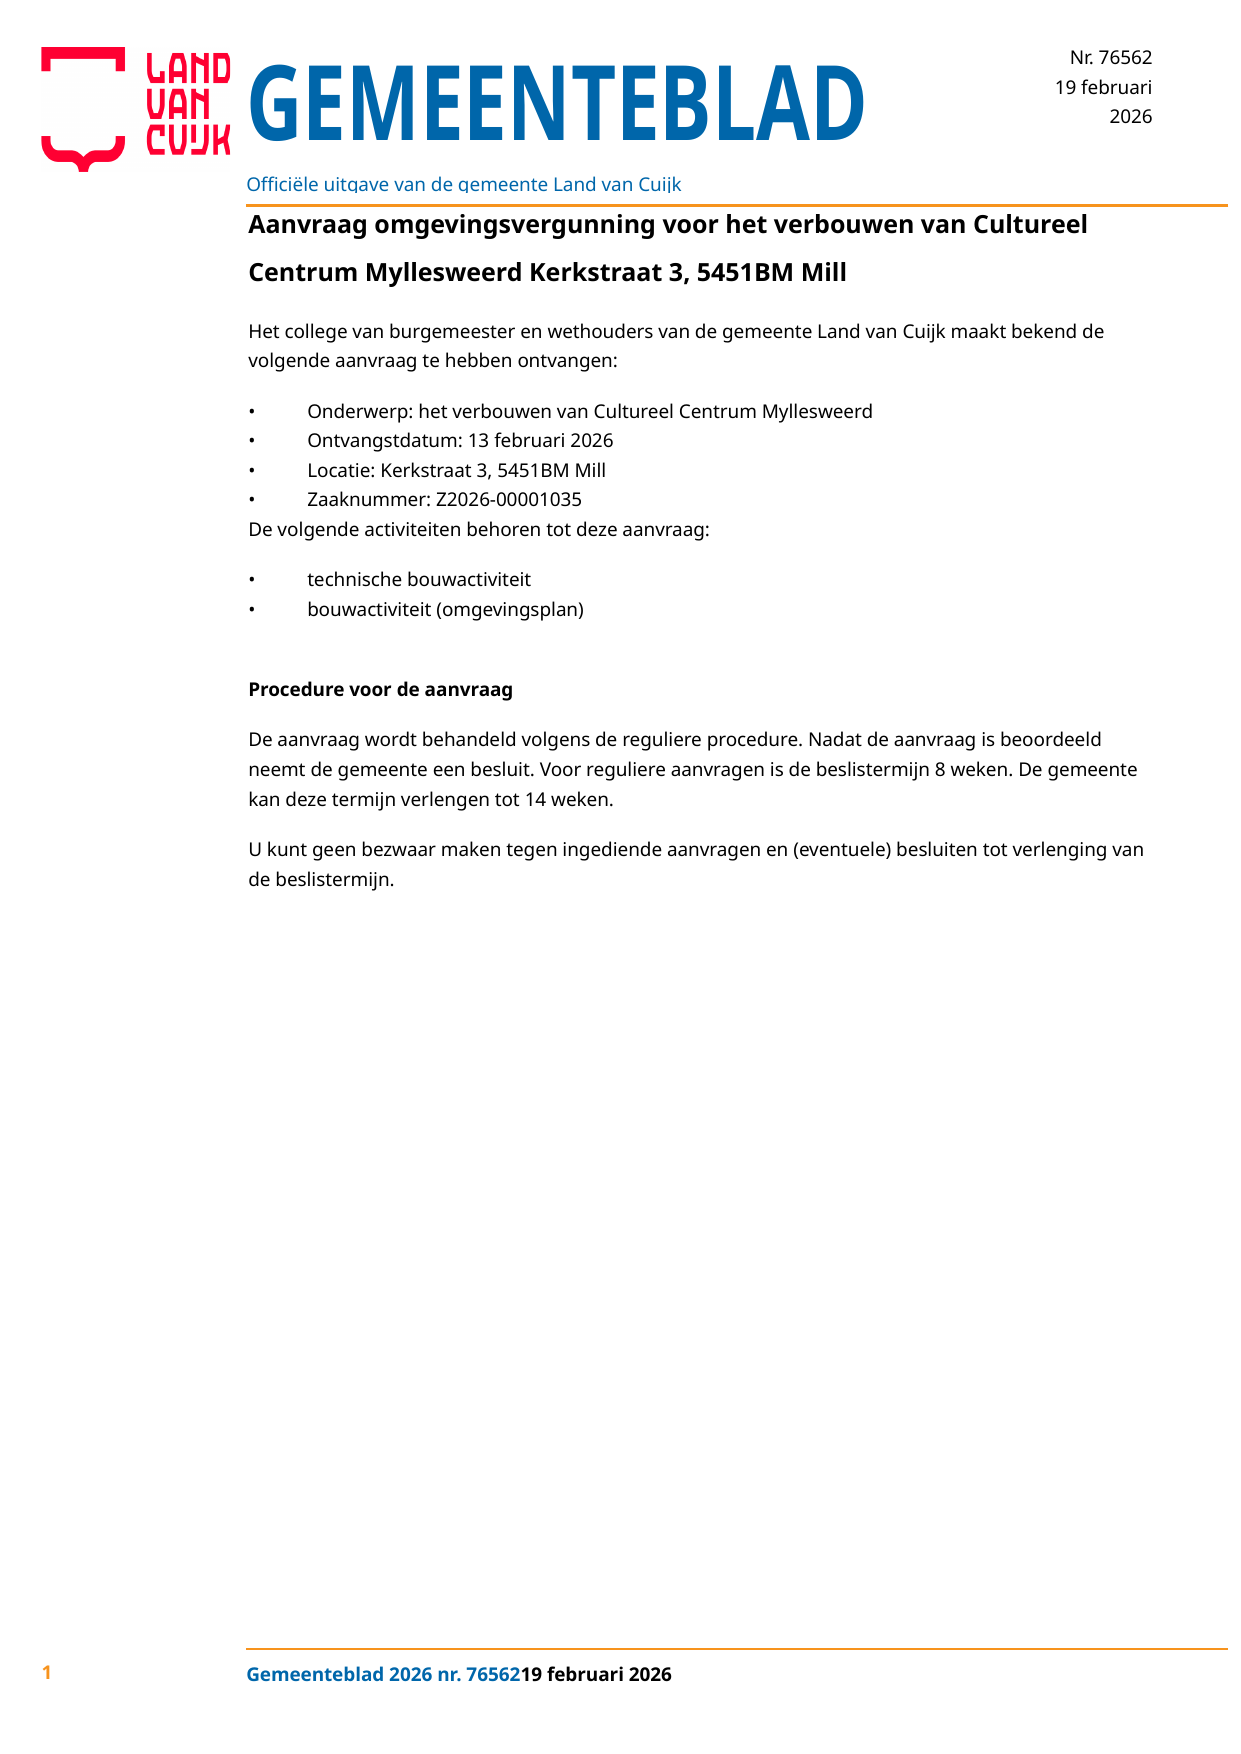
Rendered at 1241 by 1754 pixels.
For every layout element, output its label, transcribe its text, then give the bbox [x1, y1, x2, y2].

list Locatie: Kerkstraat 3, 5451BM Mill [248, 457, 1152, 483]
list Ontvangstdatum: 13 februari 2026 [248, 427, 1152, 453]
text Procedure voor de aanvraag [248, 676, 1152, 702]
list bouwactiviteit (omgevingsplan) [248, 596, 1152, 622]
picture [41, 47, 231, 172]
text De volgende activiteiten behoren tot deze aanvraag: [248, 516, 1152, 542]
list Onderwerp: het verbouwen van Cultureel Centrum Myllesweerd [248, 398, 1152, 424]
text Het college van burgemeester en wethouders van de gemeente Land van Cuijk maakt bekend de volgende aanvraag te hebben ontvangen: [248, 318, 1152, 373]
list technische bouwactiviteit [248, 567, 1152, 592]
text Aanvraag omgevingsvergunning voor het verbouwen van Cultureel Centrum Myllesweerd Kerkstraat 3, 5451BM Mill [248, 207, 1152, 288]
text De aanvraag wordt behandeld volgens de reguliere procedure. Nadat de aanvraag is beoordeeld neemt de gemeente een besluit. Voor reguliere aanvragen is de beslistermijn 8 weken. De gemeente kan deze termijn verlengen tot 14 weken. [248, 727, 1152, 812]
list Zaaknummer: Z2026-00001035 [248, 487, 1152, 512]
text U kunt geen bezwaar maken tegen ingediende aanvragen en (eventuele) besluiten tot verlenging van de beslistermijn. [248, 836, 1152, 892]
